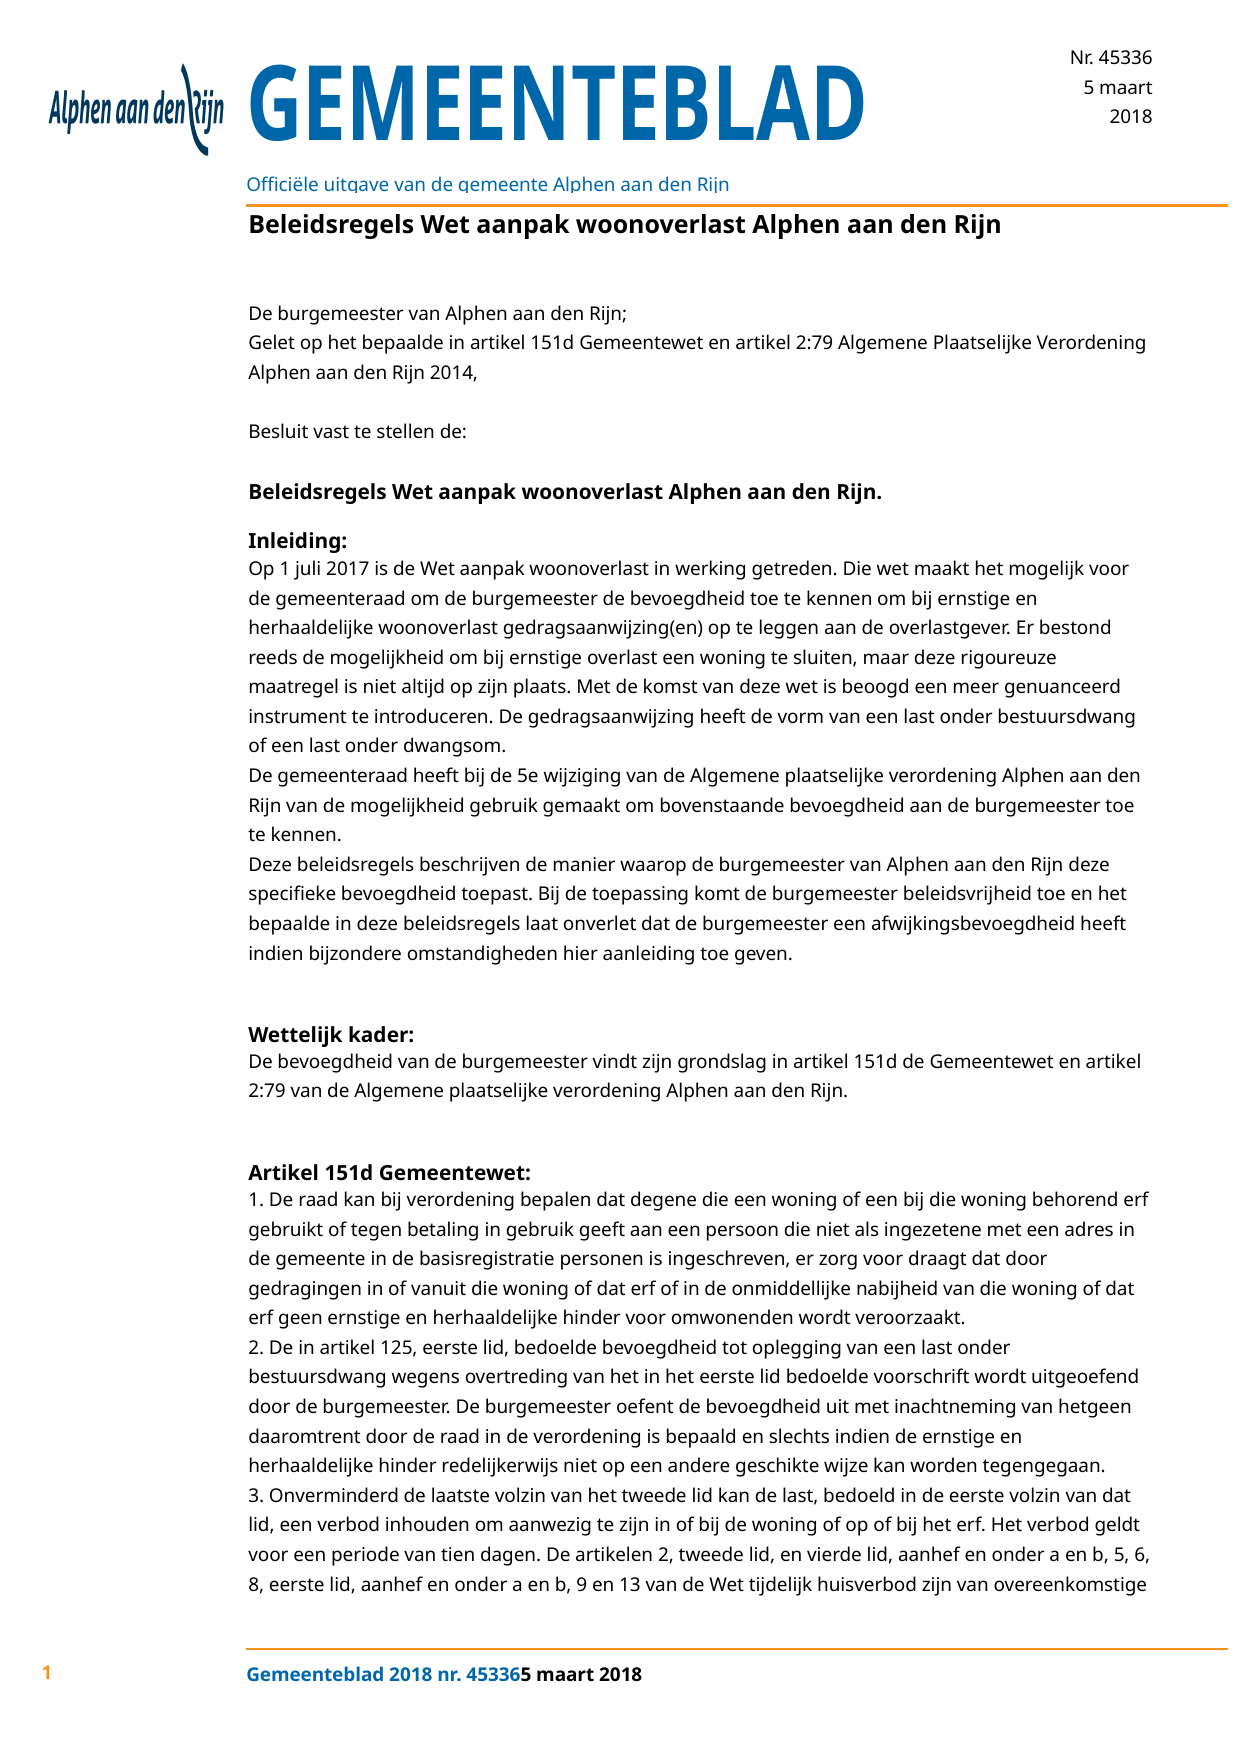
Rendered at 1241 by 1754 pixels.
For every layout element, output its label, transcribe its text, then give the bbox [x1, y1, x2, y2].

text Inleiding: [248, 527, 1152, 555]
text Besluit vast te stellen de: [248, 418, 1152, 444]
text Wettelijk kader: [248, 1020, 1152, 1048]
text 1. De raad kan bij verordening bepalen dat degene die een woning of een bij die woning behorend erf gebruikt of tegen betaling in gebruik geeft aan een persoon die niet als ingezetene met een adres in de gemeente in de basisregistratie personen is ingeschreven, er zorg voor draagt dat door gedragingen in of vanuit die woning of dat erf of in de onmiddellijke nabijheid van die woning of dat erf geen ernstige en herhaaldelijke hinder voor omwonenden wordt veroorzaakt. [248, 1186, 1152, 1330]
text Beleidsregels Wet aanpak woonoverlast Alphen aan den Rijn [248, 207, 1152, 241]
text De burgemeester van Alphen aan den Rijn; [248, 300, 1152, 326]
text 2. De in artikel 125, eerste lid, bedoelde bevoegdheid tot oplegging van een last onder bestuursdwang wegens overtreding van het in het eerste lid bedoelde voorschrift wordt uitgeoefend door de burgemeester. De burgemeester oefent de bevoegdheid uit met inachtneming van hetgeen daaromtrent door de raad in de verordening is bepaald en slechts indien de ernstige en herhaaldelijke hinder redelijkerwijs niet op een andere geschikte wijze kan worden tegengegaan. [248, 1334, 1152, 1478]
text Op 1 juli 2017 is de Wet aanpak woonoverlast in werking getreden. Die wet maakt het mogelijk voor de gemeenteraad om de burgemeester de bevoegdheid toe te kennen om bij ernstige en herhaaldelijke woonoverlast gedragsaanwijzing(en) op te leggen aan de overlastgever. Er bestond reeds de mogelijkheid om bij ernstige overlast een woning te sluiten, maar deze rigoureuze maatregel is niet altijd op zijn plaats. Met de komst van deze wet is beoogd een meer genuanceerd instrument te introduceren. De gedragsaanwijzing heeft de vorm van een last onder bestuursdwang of een last onder dwangsom. [248, 555, 1152, 758]
text 3. Onverminderd de laatste volzin van het tweede lid kan de last, bedoeld in de eerste volzin van dat lid, een verbod inhouden om aanwezig te zijn in of bij de woning of op of bij het erf. Het verbod geldt voor een periode van tien dagen. De artikelen 2, tweede lid, en vierde lid, aanhef en onder a en b, 5, 6, 8, eerste lid, aanhef en onder a en b, 9 en 13 van de Wet tijdelijk huisverbod zijn van overeenkomstige [248, 1482, 1152, 1596]
text Deze beleidsregels beschrijven de manier waarop de burgemeester van Alphen aan den Rijn deze specifieke bevoegdheid toepast. Bij de toepassing komt de burgemeester beleidsvrijheid toe en het bepaalde in deze beleidsregels laat onverlet dat de burgemeester een afwijkingsbevoegdheid heeft indien bijzondere omstandigheden hier aanleiding toe geven. [248, 851, 1152, 965]
text De gemeenteraad heeft bij de 5e wijziging van de Algemene plaatselijke verordening Alphen aan den Rijn van de mogelijkheid gebruik gemaakt om bovenstaande bevoegdheid aan de burgemeester toe te kennen. [248, 762, 1152, 847]
picture [41, 47, 231, 172]
text Gelet op het bepaalde in artikel 151d Gemeentewet en artikel 2:79 Algemene Plaatselijke Verordening Alphen aan den Rijn 2014, [248, 329, 1152, 385]
text Artikel 151d Gemeentewet: [248, 1158, 1152, 1186]
text De bevoegdheid van de burgemeester vindt zijn grondslag in artikel 151d de Gemeentewet en artikel 2:79 van de Algemene plaatselijke verordening Alphen aan den Rijn. [248, 1048, 1152, 1103]
text Beleidsregels Wet aanpak woonoverlast Alphen aan den Rijn. [248, 477, 1152, 506]
